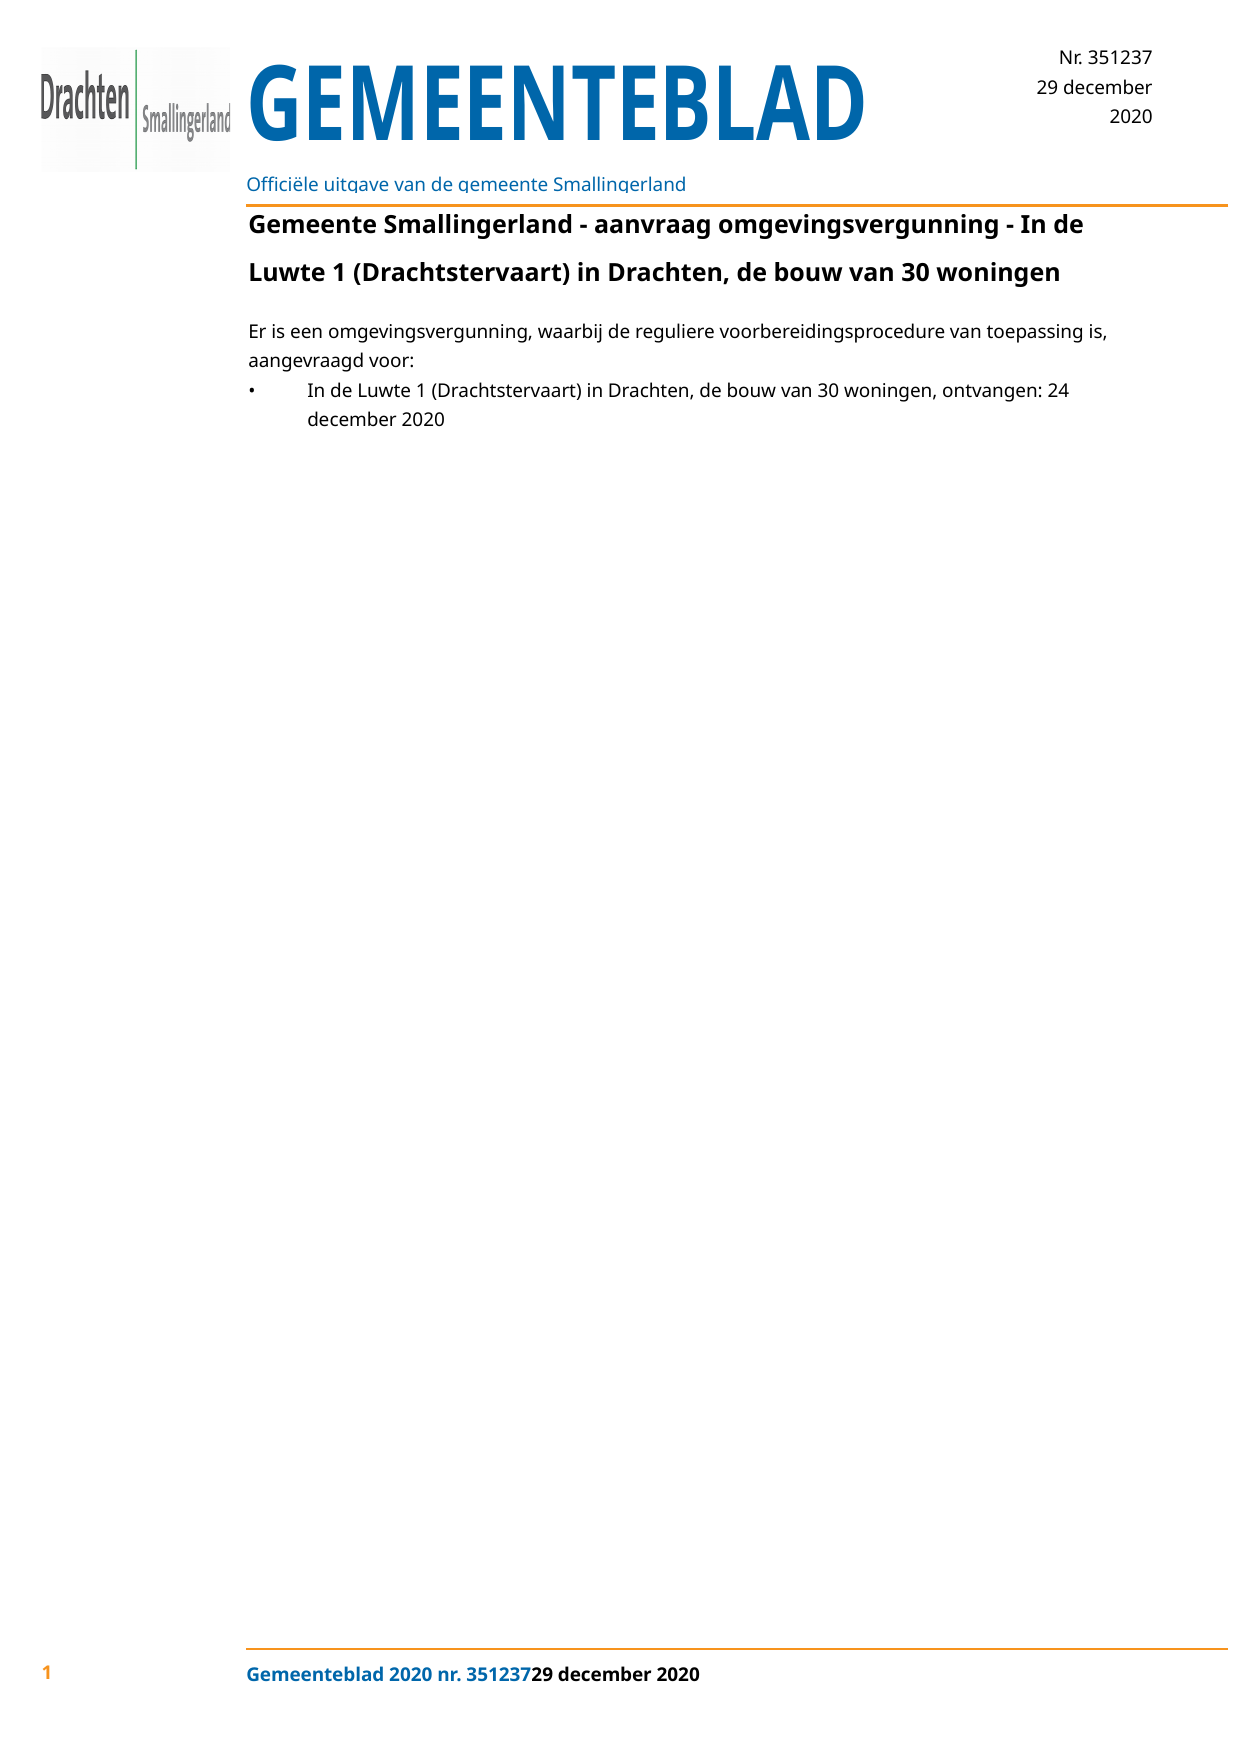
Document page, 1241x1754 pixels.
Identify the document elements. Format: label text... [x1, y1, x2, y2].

text Er is een omgevingsvergunning, waarbij de reguliere voorbereidingsprocedure van toepassing is, aangevraagd voor: [248, 318, 1152, 373]
list In de Luwte 1 (Drachtstervaart) in Drachten, de bouw van 30 woningen, ontvangen: 24 december 2020 [248, 377, 1152, 432]
text Gemeente Smallingerland - aanvraag omgevingsvergunning - In de Luwte 1 (Drachtstervaart) in Drachten, de bouw van 30 woningen [248, 207, 1152, 288]
picture [41, 47, 231, 172]
